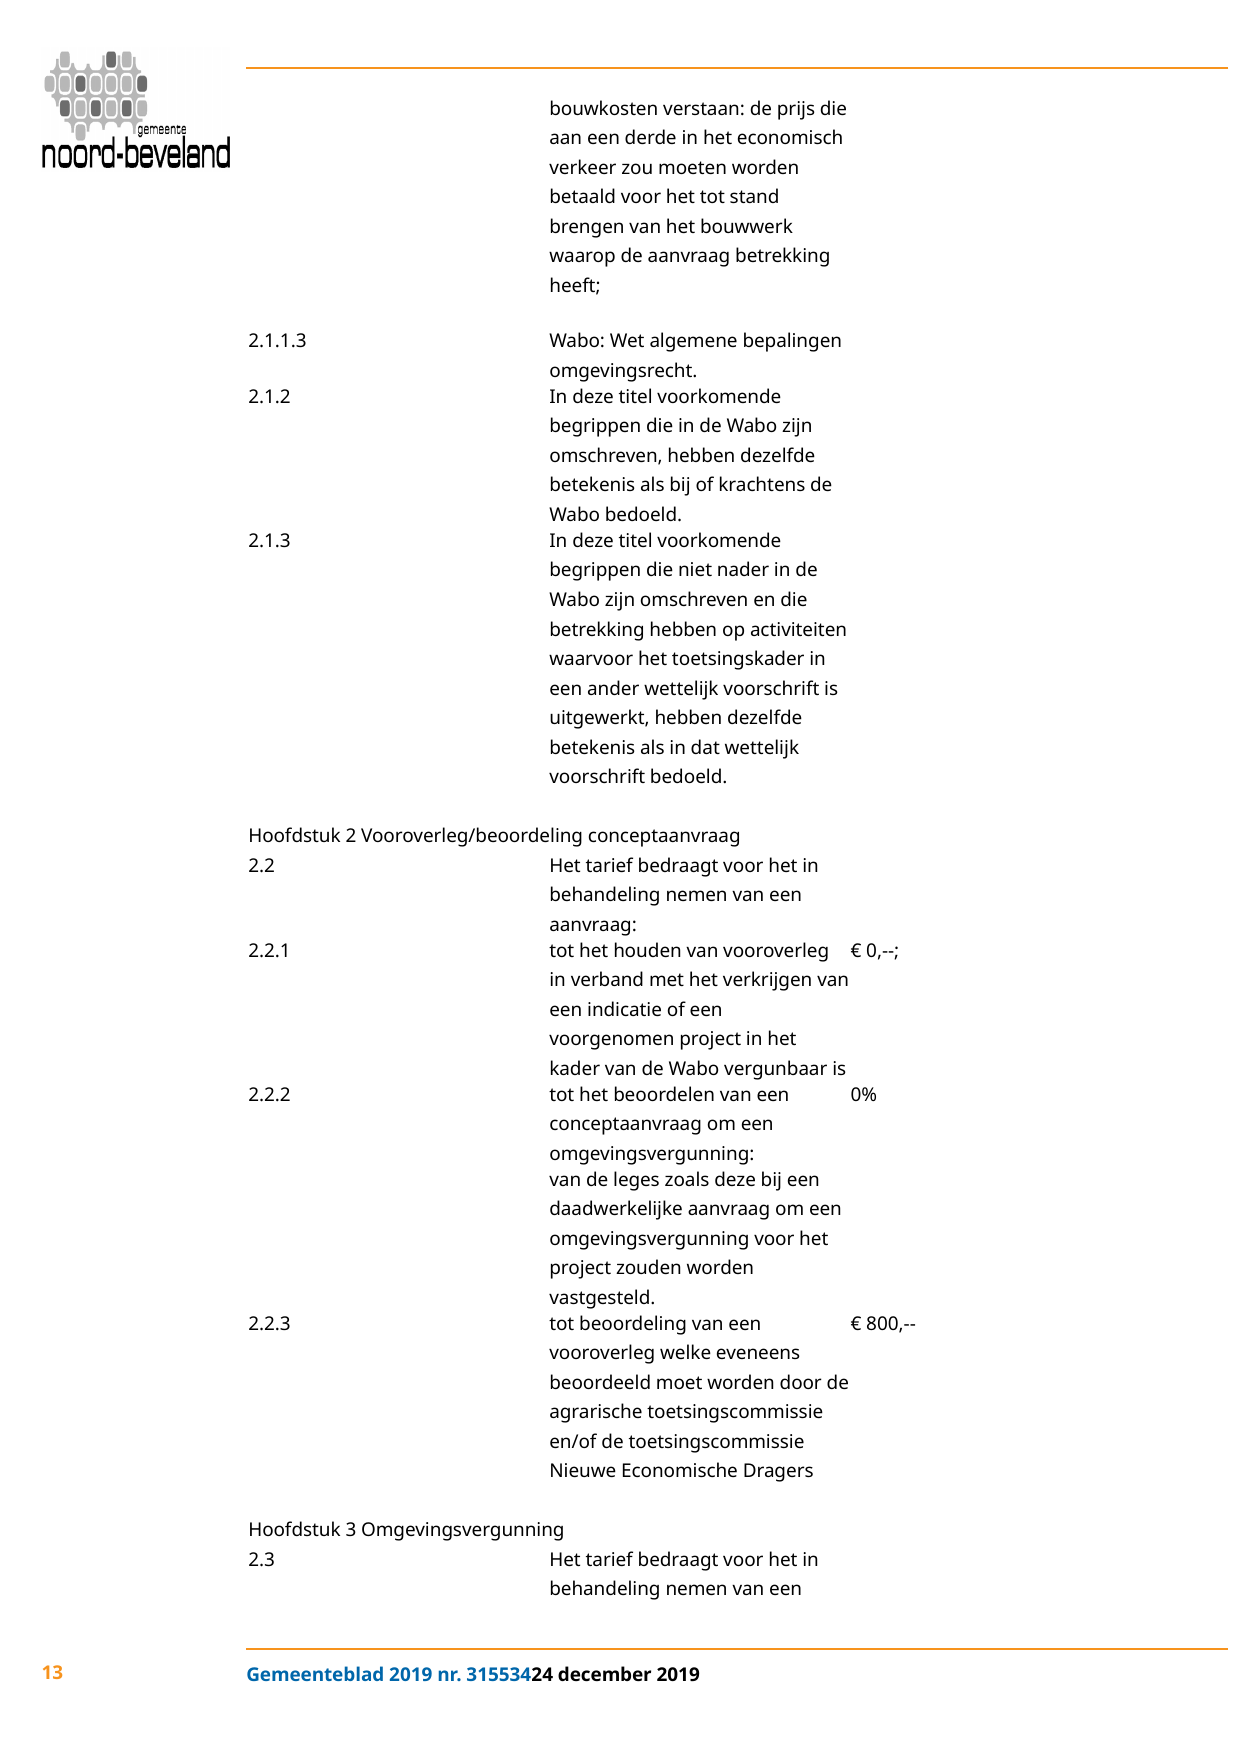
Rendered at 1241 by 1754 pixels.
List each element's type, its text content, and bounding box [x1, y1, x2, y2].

table_cell 0% [850, 1081, 1152, 1166]
table_cell € 0,--; [850, 937, 1152, 1081]
table_cell [850, 328, 1152, 383]
table_cell In deze titel voorkomende begrippen die in de Wabo zijn omschreven, hebben dezelfde betekenis als bij of krachtens de Wabo bedoeld. [549, 383, 850, 527]
table_cell [850, 527, 1152, 789]
table_cell [248, 1166, 549, 1310]
table_header 2.3 [248, 1546, 549, 1601]
table_cell bouwkosten verstaan: de prijs die aan een derde in het economisch verkeer zou moeten worden betaald voor het tot stand brengen van het bouwwerk waarop de aanvraag betrekking heeft; [549, 95, 850, 328]
table_cell 2.2.3 [248, 1310, 549, 1483]
table_header [850, 852, 1152, 937]
table_cell tot het houden van vooroverleg in verband met het verkrijgen van een indicatie of een voorgenomen project in het kader van de Wabo vergunbaar is [549, 937, 850, 1081]
table_cell In deze titel voorkomende begrippen die niet nader in de Wabo zijn omschreven en die betrekking hebben op activiteiten waarvoor het toetsingskader in een ander wettelijk voorschrift is uitgewerkt, hebben dezelfde betekenis als in dat wettelijk voorschrift bedoeld. [549, 527, 850, 789]
table_cell [248, 95, 549, 328]
table_cell tot het beoordelen van een conceptaanvraag om een omgevingsvergunning: [549, 1081, 850, 1166]
table_cell 2.2.1 [248, 937, 549, 1081]
table_header Het tarief bedraagt voor het in behandeling nemen van een aanvraag: [549, 852, 850, 937]
table_cell [850, 1166, 1152, 1310]
text Hoofdstuk 3 Omgevingsvergunning [248, 1516, 1152, 1542]
table_header Het tarief bedraagt voor het in behandeling nemen van een [549, 1546, 850, 1601]
table_cell 2.1.3 [248, 527, 549, 789]
picture [41, 47, 231, 172]
table_header [850, 1546, 1152, 1601]
table_cell 2.1.2 [248, 383, 549, 527]
text Hoofdstuk 2 Vooroverleg/beoordeling conceptaanvraag [248, 822, 1152, 848]
table_cell 2.1.1.3 [248, 328, 549, 383]
table_cell tot beoordeling van een vooroverleg welke eveneens beoordeeld moet worden door de agrarische toetsingscommissie en/of de toetsingscommissie Nieuwe Economische Dragers [549, 1310, 850, 1483]
table_cell € 800,-- [850, 1310, 1152, 1483]
table_cell [850, 95, 1152, 328]
table_header 2.2 [248, 852, 549, 937]
table_cell 2.2.2 [248, 1081, 549, 1166]
table_cell van de leges zoals deze bij een daadwerkelijke aanvraag om een omgevingsvergunning voor het project zouden worden vastgesteld. [549, 1166, 850, 1310]
table_cell [850, 383, 1152, 527]
table_cell Wabo: Wet algemene bepalingen omgevingsrecht. [549, 328, 850, 383]
